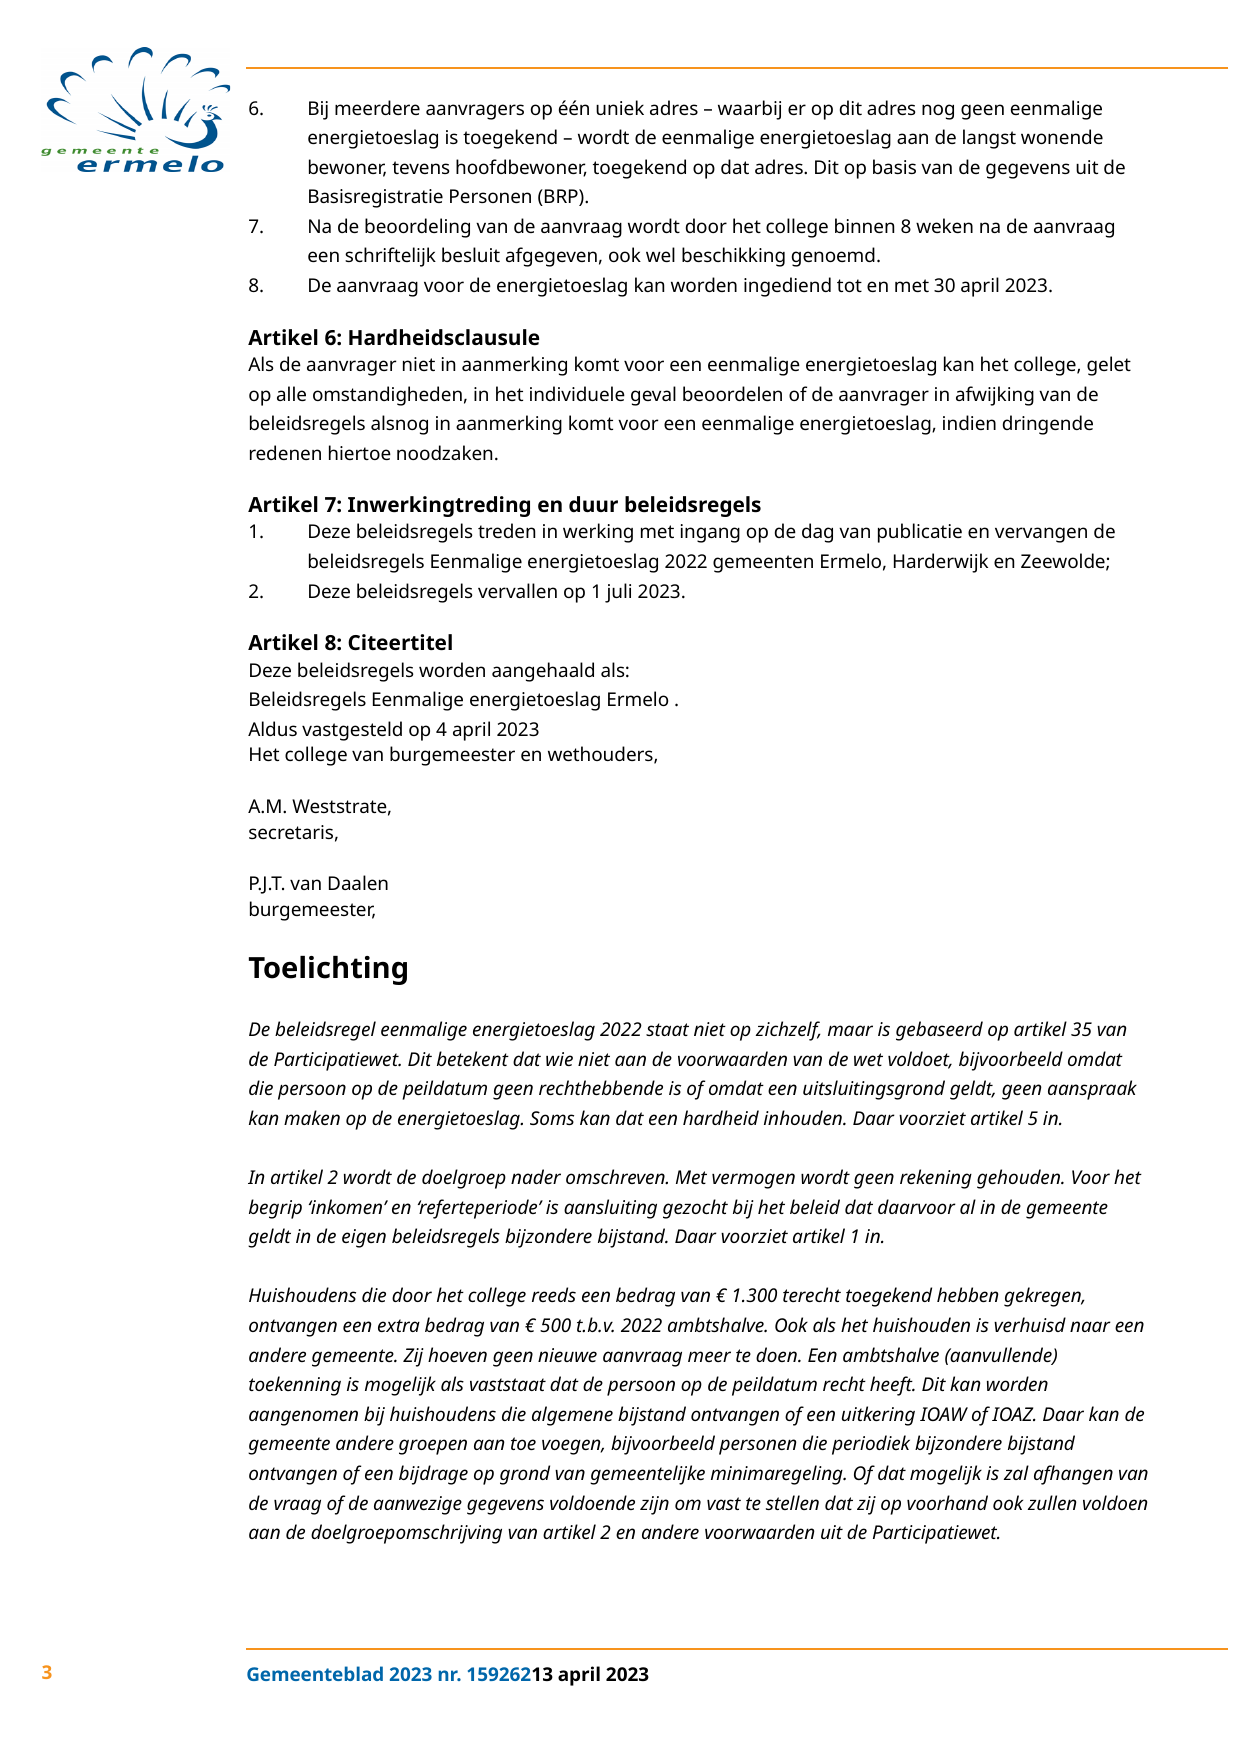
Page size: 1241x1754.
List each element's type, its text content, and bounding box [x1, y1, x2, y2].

text burgemeester, [248, 896, 1152, 922]
text P.J.T. van Daalen [248, 870, 1152, 896]
text Toelichting [248, 947, 1152, 987]
list De aanvraag voor de energietoeslag kan worden ingediend tot en met 30 april 2023. [248, 272, 1152, 298]
list Na de beoordeling van de aanvraag wordt door het college binnen 8 weken na de aanvraag een schriftelijk besluit afgegeven, ook wel beschikking genoemd. [248, 213, 1152, 268]
list Deze beleidsregels treden in werking met ingang op de dag van publicatie en vervangen de beleidsregels Eenmalige energietoeslag 2022 gemeenten Ermelo, Harderwijk en Zeewolde; [248, 519, 1152, 574]
list Bij meerdere aanvragers op één uniek adres – waarbij er op dit adres nog geen eenmalige energietoeslag is toegekend – wordt de eenmalige energietoeslag aan de langst wonende bewoner, tevens hoofdbewoner, toegekend op dat adres. Dit op basis van de gegevens uit de Basisregistratie Personen (BRP). [248, 95, 1152, 209]
text Huishoudens die door het college reeds een bedrag van € 1.300 terecht toegekend hebben gekregen, ontvangen een extra bedrag van € 500 t.b.v. 2022 ambtshalve. Ook als het huishouden is verhuisd naar een andere gemeente. Zij hoeven geen nieuwe aanvraag meer te doen. Een ambtshalve (aanvullende) toekenning is mogelijk als vaststaat dat de persoon op de peildatum recht heeft. Dit kan worden aangenomen bij huishoudens die algemene bijstand ontvangen of een uitkering IOAW of IOAZ. Daar kan de gemeente andere groepen aan toe voegen, bijvoorbeeld personen die periodiek bijzondere bijstand ontvangen of een bijdrage op grond van gemeentelijke minimaregeling. Of dat mogelijk is zal afhangen van de vraag of de aanwezige gegevens voldoende zijn om vast te stellen dat zij op voorhand ook zullen voldoen aan de doelgroepomschrijving van artikel 2 en andere voorwaarden uit de Participatiewet. [248, 1283, 1152, 1545]
text Artikel 6: Hardheidsclausule [248, 323, 1152, 351]
text In artikel 2 wordt de doelgroep nader omschreven. Met vermogen wordt geen rekening gehouden. Voor het begrip ‘inkomen’ en ‘referteperiode’ is aansluiting gezocht bij het beleid dat daarvoor al in de gemeente geldt in de eigen beleidsregels bijzondere bijstand. Daar voorziet artikel 1 in. [248, 1164, 1152, 1249]
text Beleidsregels Eenmalige energietoeslag Ermelo . [248, 686, 1152, 712]
text De beleidsregel eenmalige energietoeslag 2022 staat niet op zichzelf, maar is gebaseerd op artikel 35 van de Participatiewet. Dit betekent dat wie niet aan de voorwaarden van de wet voldoet, bijvoorbeeld omdat die persoon op de peildatum geen rechthebbende is of omdat een uitsluitingsgrond geldt, geen aanspraak kan maken op de energietoeslag. Soms kan dat een hardheid inhouden. Daar voorziet artikel 5 in. [248, 1016, 1152, 1131]
list Deze beleidsregels vervallen op 1 juli 2023. [248, 578, 1152, 604]
text Artikel 7: Inwerkingtreding en duur beleidsregels [248, 490, 1152, 519]
text Artikel 8: Citeertitel [248, 628, 1152, 657]
text secretaris, [248, 819, 1152, 844]
text A.M. Weststrate, [248, 793, 1152, 819]
text Het college van burgemeester en wethouders, [248, 742, 1152, 767]
text Als de aanvrager niet in aanmerking komt voor een eenmalige energietoeslag kan het college, gelet op alle omstandigheden, in het individuele geval beoordelen of de aanvrager in afwijking van de beleidsregels alsnog in aanmerking komt voor een eenmalige energietoeslag, indien dringende redenen hiertoe noodzaken. [248, 351, 1152, 466]
picture [41, 47, 231, 172]
text Aldus vastgesteld op 4 april 2023 [248, 716, 1152, 742]
text Deze beleidsregels worden aangehaald als: [248, 657, 1152, 682]
